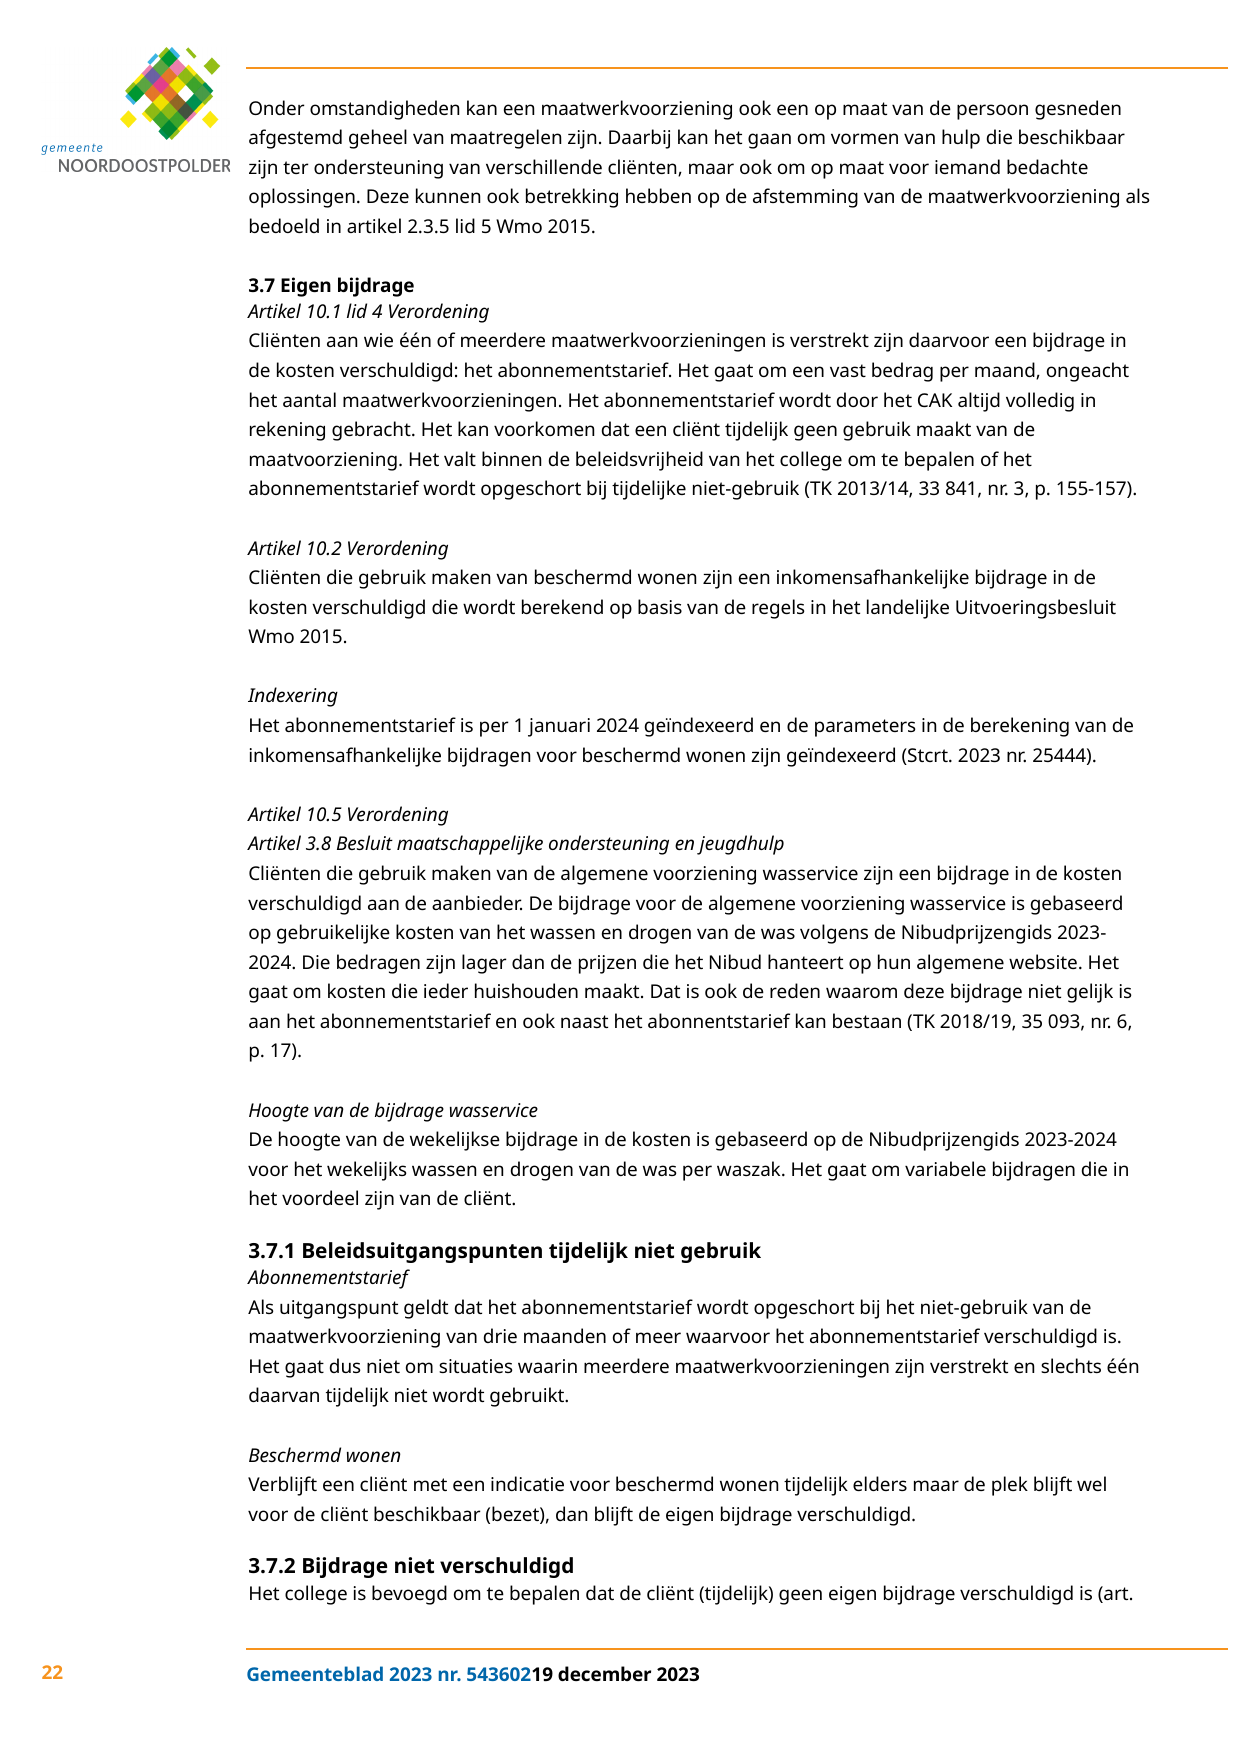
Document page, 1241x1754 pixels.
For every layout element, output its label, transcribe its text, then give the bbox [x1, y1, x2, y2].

text Verblijft een cliënt met een indicatie voor beschermd wonen tijdelijk elders maar de plek blijft wel voor de cliënt beschikbaar (bezet), dan blijft de eigen bijdrage verschuldigd. [248, 1471, 1152, 1527]
text De hoogte van de wekelijkse bijdrage in de kosten is gebaseerd op de Nibudprijzengids 2023-2024 voor het wekelijks wassen en drogen van de was per waszak. Het gaat om variabele bijdragen die in het voordeel zijn van de cliënt. [248, 1126, 1152, 1211]
text Cliënten die gebruik maken van de algemene voorziening wasservice zijn een bijdrage in de kosten verschuldigd aan de aanbieder. De bijdrage voor de algemene voorziening wasservice is gebaseerd op gebruikelijke kosten van het wassen en drogen van de was volgens de Nibudprijzengids 2023-2024. Die bedragen zijn lager dan de prijzen die het Nibud hanteert op hun algemene website. Het gaat om kosten die ieder huishouden maakt. Dat is ook de reden waarom deze bijdrage niet gelijk is aan het abonnementstarief en ook naast het abonnentstarief kan bestaan (TK 2018/19, 35 093, nr. 6, p. 17). [248, 860, 1152, 1063]
text Hoogte van de bijdrage wasservice [248, 1097, 1152, 1122]
text 3.7.2 Bijdrage niet verschuldigd [248, 1551, 1152, 1580]
text Artikel 10.1 lid 4 Verordening [248, 298, 1152, 324]
text Als uitgangspunt geldt dat het abonnementstarief wordt opgeschort bij het niet-gebruik van de maatwerkvoorziening van drie maanden of meer waarvoor het abonnementstarief verschuldigd is. Het gaat dus niet om situaties waarin meerdere maatwerkvoorzieningen zijn verstrekt en slechts één daarvan tijdelijk niet wordt gebruikt. [248, 1294, 1152, 1408]
text Abonnementstarief [248, 1264, 1152, 1290]
text Artikel 10.2 Verordening [248, 535, 1152, 560]
text 3.7.1 Beleidsuitgangspunten tijdelijk niet gebruik [248, 1236, 1152, 1264]
text Cliënten die gebruik maken van beschermd wonen zijn een inkomensafhankelijke bijdrage in de kosten verschuldigd die wordt berekend op basis van de regels in het landelijke Uitvoeringsbesluit Wmo 2015. [248, 564, 1152, 649]
text Artikel 10.5 Verordening [248, 801, 1152, 827]
text Artikel 3.8 Besluit maatschappelijke ondersteuning en jeugdhulp [248, 831, 1152, 856]
text Onder omstandigheden kan een maatwerkvoorziening ook een op maat van de persoon gesneden afgestemd geheel van maatregelen zijn. Daarbij kan het gaan om vormen van hulp die beschikbaar zijn ter ondersteuning van verschillende cliënten, maar ook om op maat voor iemand bedachte oplossingen. Deze kunnen ook betrekking hebben op de afstemming van de maatwerkvoorziening als bedoeld in artikel 2.3.5 lid 5 Wmo 2015. [248, 95, 1152, 239]
picture [41, 47, 231, 172]
text Het abonnementstarief is per 1 januari 2024 geïndexeerd en de parameters in de berekening van de inkomensafhankelijke bijdragen voor beschermd wonen zijn geïndexeerd (Stcrt. 2023 nr. 25444). [248, 712, 1152, 767]
text Indexering [248, 683, 1152, 708]
text Cliënten aan wie één of meerdere maatwerkvoorzieningen is verstrekt zijn daarvoor een bijdrage in de kosten verschuldigd: het abonnementstarief. Het gaat om een vast bedrag per maand, ongeacht het aantal maatwerkvoorzieningen. Het abonnementstarief wordt door het CAK altijd volledig in rekening gebracht. Het kan voorkomen dat een cliënt tijdelijk geen gebruik maakt van de maatvoorziening. Het valt binnen de beleidsvrijheid van het college om te bepalen of het abonnementstarief wordt opgeschort bij tijdelijke niet-gebruik (TK 2013/14, 33 841, nr. 3, p. 155-157). [248, 328, 1152, 501]
text 3.7 Eigen bijdrage [248, 272, 1152, 298]
text Beschermd wonen [248, 1442, 1152, 1468]
text Het college is bevoegd om te bepalen dat de cliënt (tijdelijk) geen eigen bijdrage verschuldigd is (art. [248, 1580, 1152, 1606]
